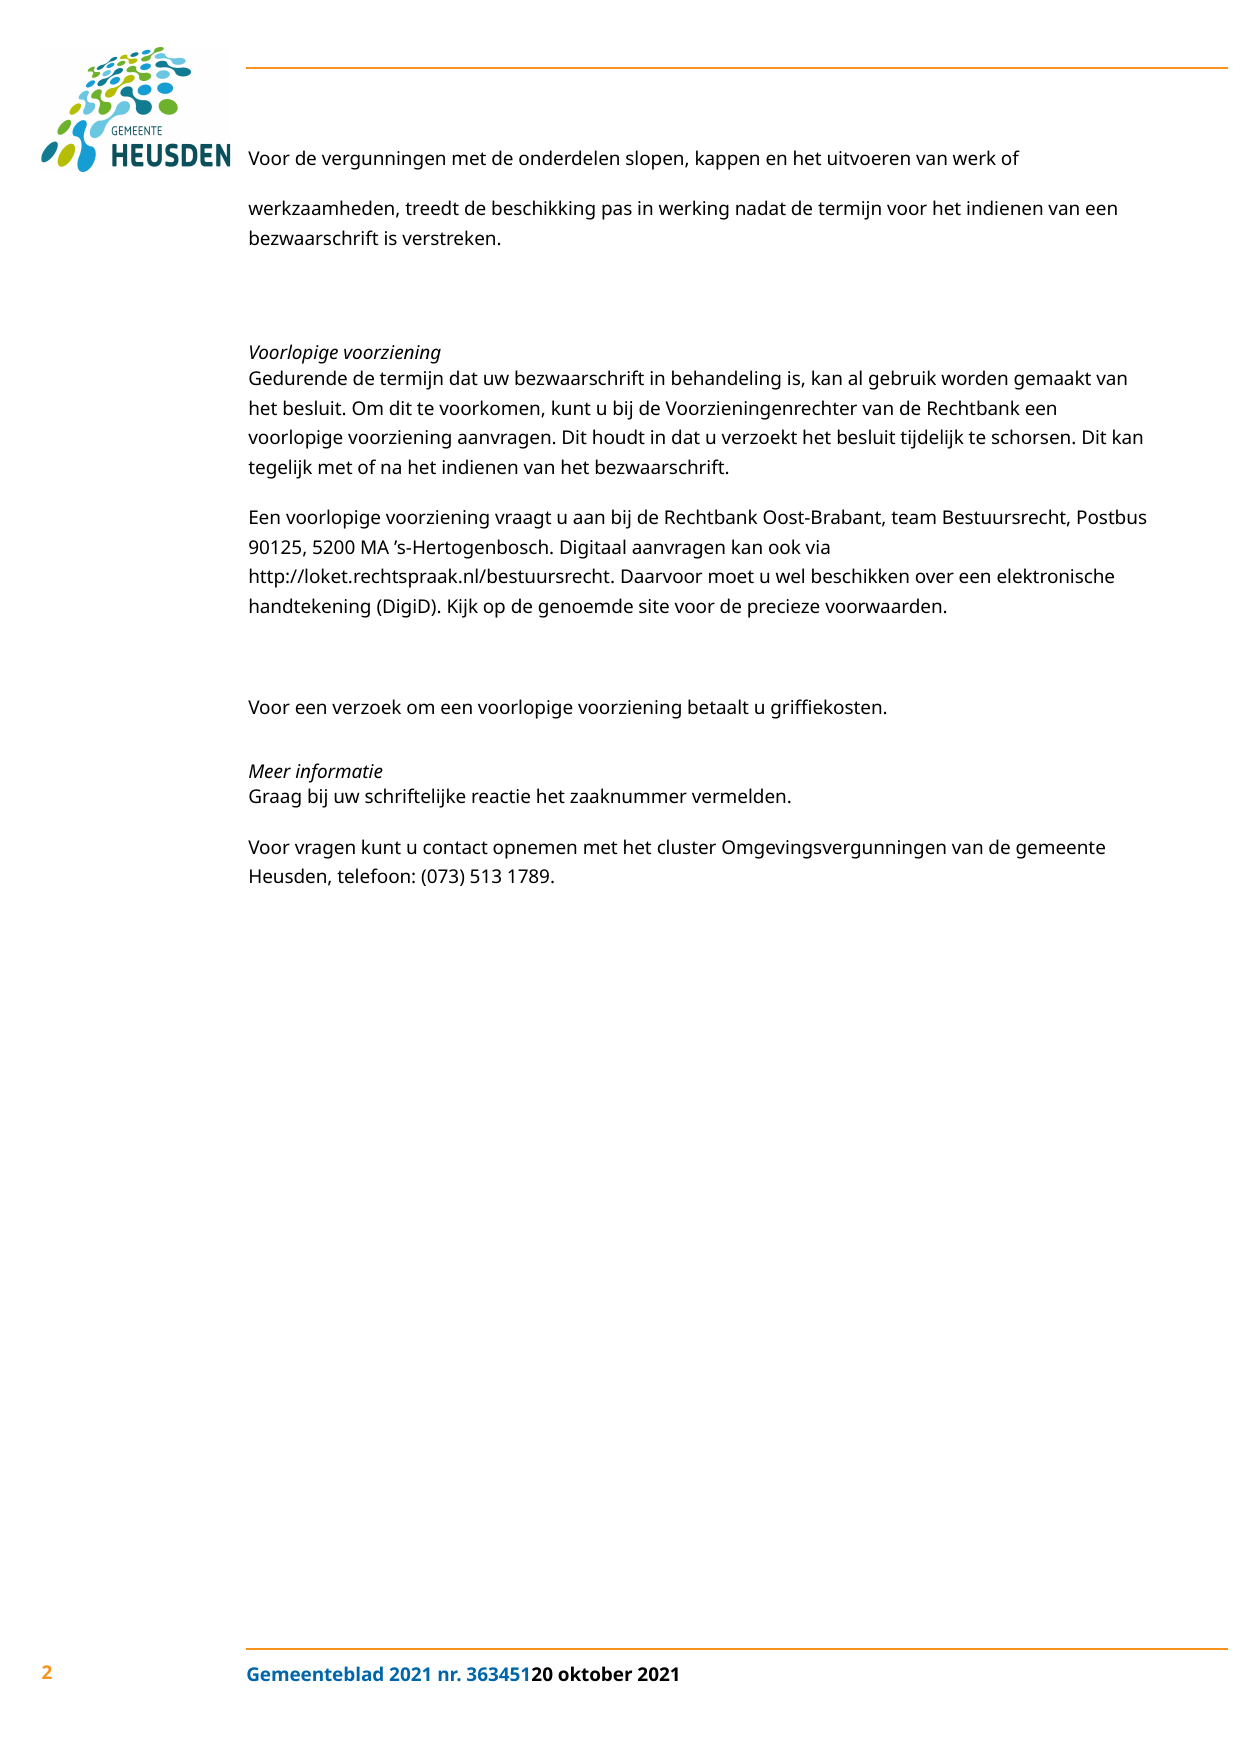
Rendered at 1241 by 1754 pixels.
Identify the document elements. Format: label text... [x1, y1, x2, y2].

text Voor een verzoek om een voorlopige voorziening betaalt u griffiekosten. [248, 694, 1152, 720]
text Voor vragen kunt u contact opnemen met het cluster Omgevingsvergunningen van de gemeente Heusden, telefoon: (073) 513 1789. [248, 834, 1152, 889]
text Gedurende de termijn dat uw bezwaarschrift in behandeling is, kan al gebruik worden gemaakt van het besluit. Om dit te voorkomen, kunt u bij de Voorzieningenrechter van de Rechtbank een voorlopige voorziening aanvragen. Dit houdt in dat u verzoekt het besluit tijdelijk te schorsen. Dit kan tegelijk met of na het indienen van het bezwaarschrift. [248, 365, 1152, 480]
picture [41, 47, 231, 172]
text Meer informatie [248, 758, 1152, 784]
text Voorlopige voorziening [248, 339, 1152, 365]
text werkzaamheden, treedt de beschikking pas in werking nadat de termijn voor het indienen van een bezwaarschrift is verstreken. [248, 196, 1152, 251]
text Een voorlopige voorziening vraagt u aan bij de Rechtbank Oost-Brabant, team Bestuursrecht, Postbus 90125, 5200 MA ’s-Hertogenbosch. Digitaal aanvragen kan ook via http://loket.rechtspraak.nl/bestuursrecht. Daarvoor moet u wel beschikken over een elektronische handtekening (DigiD). Kijk op de genoemde site voor de precieze voorwaarden. [248, 504, 1152, 619]
text Voor de vergunningen met de onderdelen slopen, kappen en het uitvoeren van werk of [248, 145, 1152, 171]
text Graag bij uw schriftelijke reactie het zaaknummer vermelden. [248, 784, 1152, 809]
